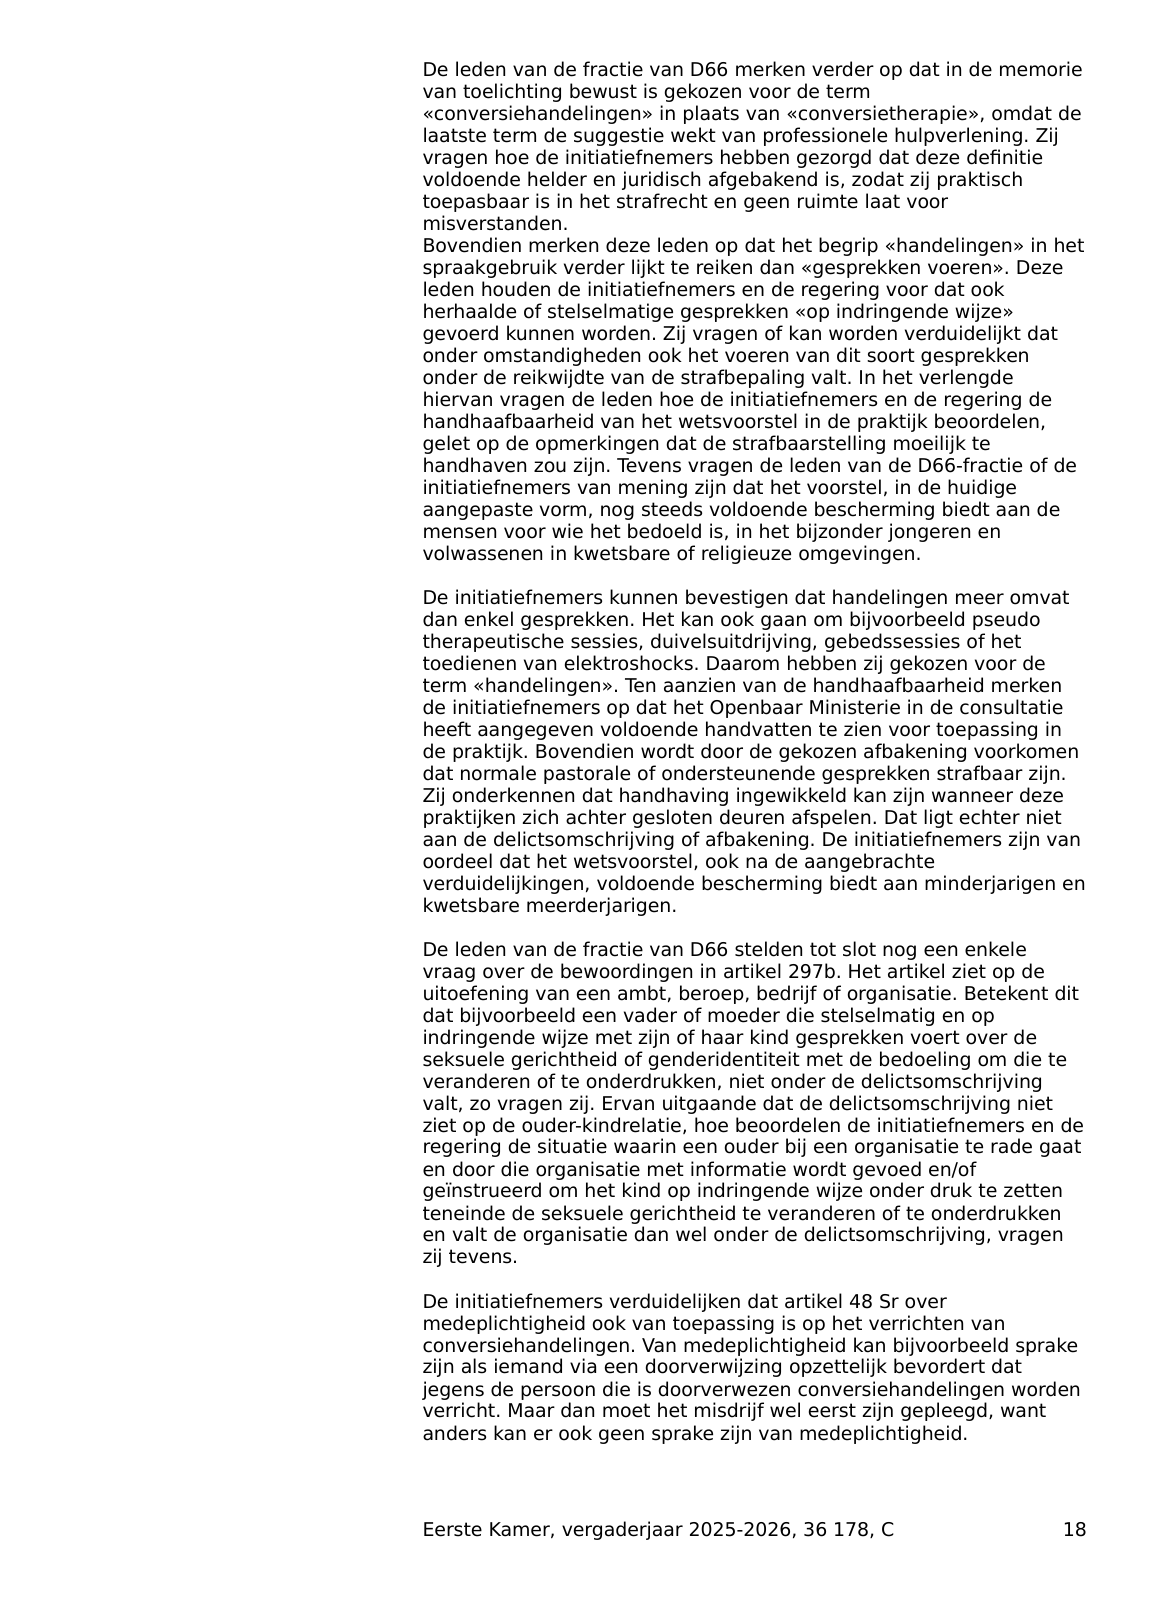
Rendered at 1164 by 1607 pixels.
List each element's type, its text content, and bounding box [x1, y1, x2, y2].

text De initiatiefnemers verduidelijken dat artikel 48 Sr over medeplichtigheid ook van toepassing is op het verrichten van conversiehandelingen. Van medeplichtigheid kan bijvoorbeeld sprake zijn als iemand via een doorverwijzing opzettelijk bevordert dat jegens de persoon die is doorverwezen conversiehandelingen worden verricht. Maar dan moet het misdrijf wel eerst zijn gepleegd, want anders kan er ook geen sprake zijn van medeplichtigheid. [422, 1291, 1087, 1444]
text De initiatiefnemers kunnen bevestigen dat handelingen meer omvat dan enkel gesprekken. Het kan ook gaan om bijvoorbeeld pseudo therapeutische sessies, duivelsuitdrijving, gebedssessies of het toedienen van elektroshocks. Daarom hebben zij gekozen voor de term «handelingen». Ten aanzien van de handhaafbaarheid merken de initiatiefnemers op dat het Openbaar Ministerie in de consultatie heeft aangegeven voldoende handvatten te zien voor toepassing in de praktijk. Bovendien wordt door de gekozen afbakening voorkomen dat normale pastorale of ondersteunende gesprekken strafbaar zijn. Zij onderkennen dat handhaving ingewikkeld kan zijn wanneer deze praktijken zich achter gesloten deuren afspelen. Dat ligt echter niet aan de delictsomschrijving of afbakening. De initiatiefnemers zijn van oordeel dat het wetsvoorstel, ook na de aangebrachte verduidelijkingen, voldoende bescherming biedt aan minderjarigen en kwetsbare meerderjarigen. [422, 587, 1087, 916]
text Bovendien merken deze leden op dat het begrip «handelingen» in het spraakgebruik verder lijkt te reiken dan «gesprekken voeren». Deze leden houden de initiatiefnemers en de regering voor dat ook herhaalde of stelselmatige gesprekken «op indringende wijze» gevoerd kunnen worden. Zij vragen of kan worden verduidelijkt dat onder omstandigheden ook het voeren van dit soort gesprekken onder de reikwijdte van de strafbepaling valt. In het verlengde hiervan vragen de leden hoe de initiatiefnemers en de regering de handhaafbaarheid van het wetsvoorstel in de praktijk beoordelen, gelet op de opmerkingen dat de strafbaarstelling moeilijk te handhaven zou zijn. Tevens vragen de leden van de D66-fractie of de initiatiefnemers van mening zijn dat het voorstel, in de huidige aangepaste vorm, nog steeds voldoende bescherming biedt aan de mensen voor wie het bedoeld is, in het bijzonder jongeren en volwassenen in kwetsbare of religieuze omgevingen. [422, 235, 1087, 564]
text De leden van de fractie van D66 merken verder op dat in de memorie van toelichting bewust is gekozen voor de term «conversiehandelingen» in plaats van «conversietherapie», omdat de laatste term de suggestie wekt van professionele hulpverlening. Zij vragen hoe de initiatiefnemers hebben gezorgd dat deze definitie voldoende helder en juridisch afgebakend is, zodat zij praktisch toepasbaar is in het strafrecht en geen ruimte laat voor misverstanden. [422, 59, 1087, 235]
text De leden van de fractie van D66 stelden tot slot nog een enkele vraag over de bewoordingen in artikel 297b. Het artikel ziet op de uitoefening van een ambt, beroep, bedrijf of organisatie. Betekent dit dat bijvoorbeeld een vader of moeder die stelselmatig en op indringende wijze met zijn of haar kind gesprekken voert over de seksuele gerichtheid of genderidentiteit met de bedoeling om die te veranderen of te onderdrukken, niet onder de delictsomschrijving valt, zo vragen zij. Ervan uitgaande dat de delictsomschrijving niet ziet op de ouder-kindrelatie, hoe beoordelen de initiatiefnemers en de regering de situatie waarin een ouder bij een organisatie te rade gaat en door die organisatie met informatie wordt gevoed en/of geïnstrueerd om het kind op indringende wijze onder druk te zetten teneinde de seksuele gerichtheid te veranderen of te onderdrukken en valt de organisatie dan wel onder de delictsomschrijving, vragen zij tevens. [422, 939, 1087, 1268]
